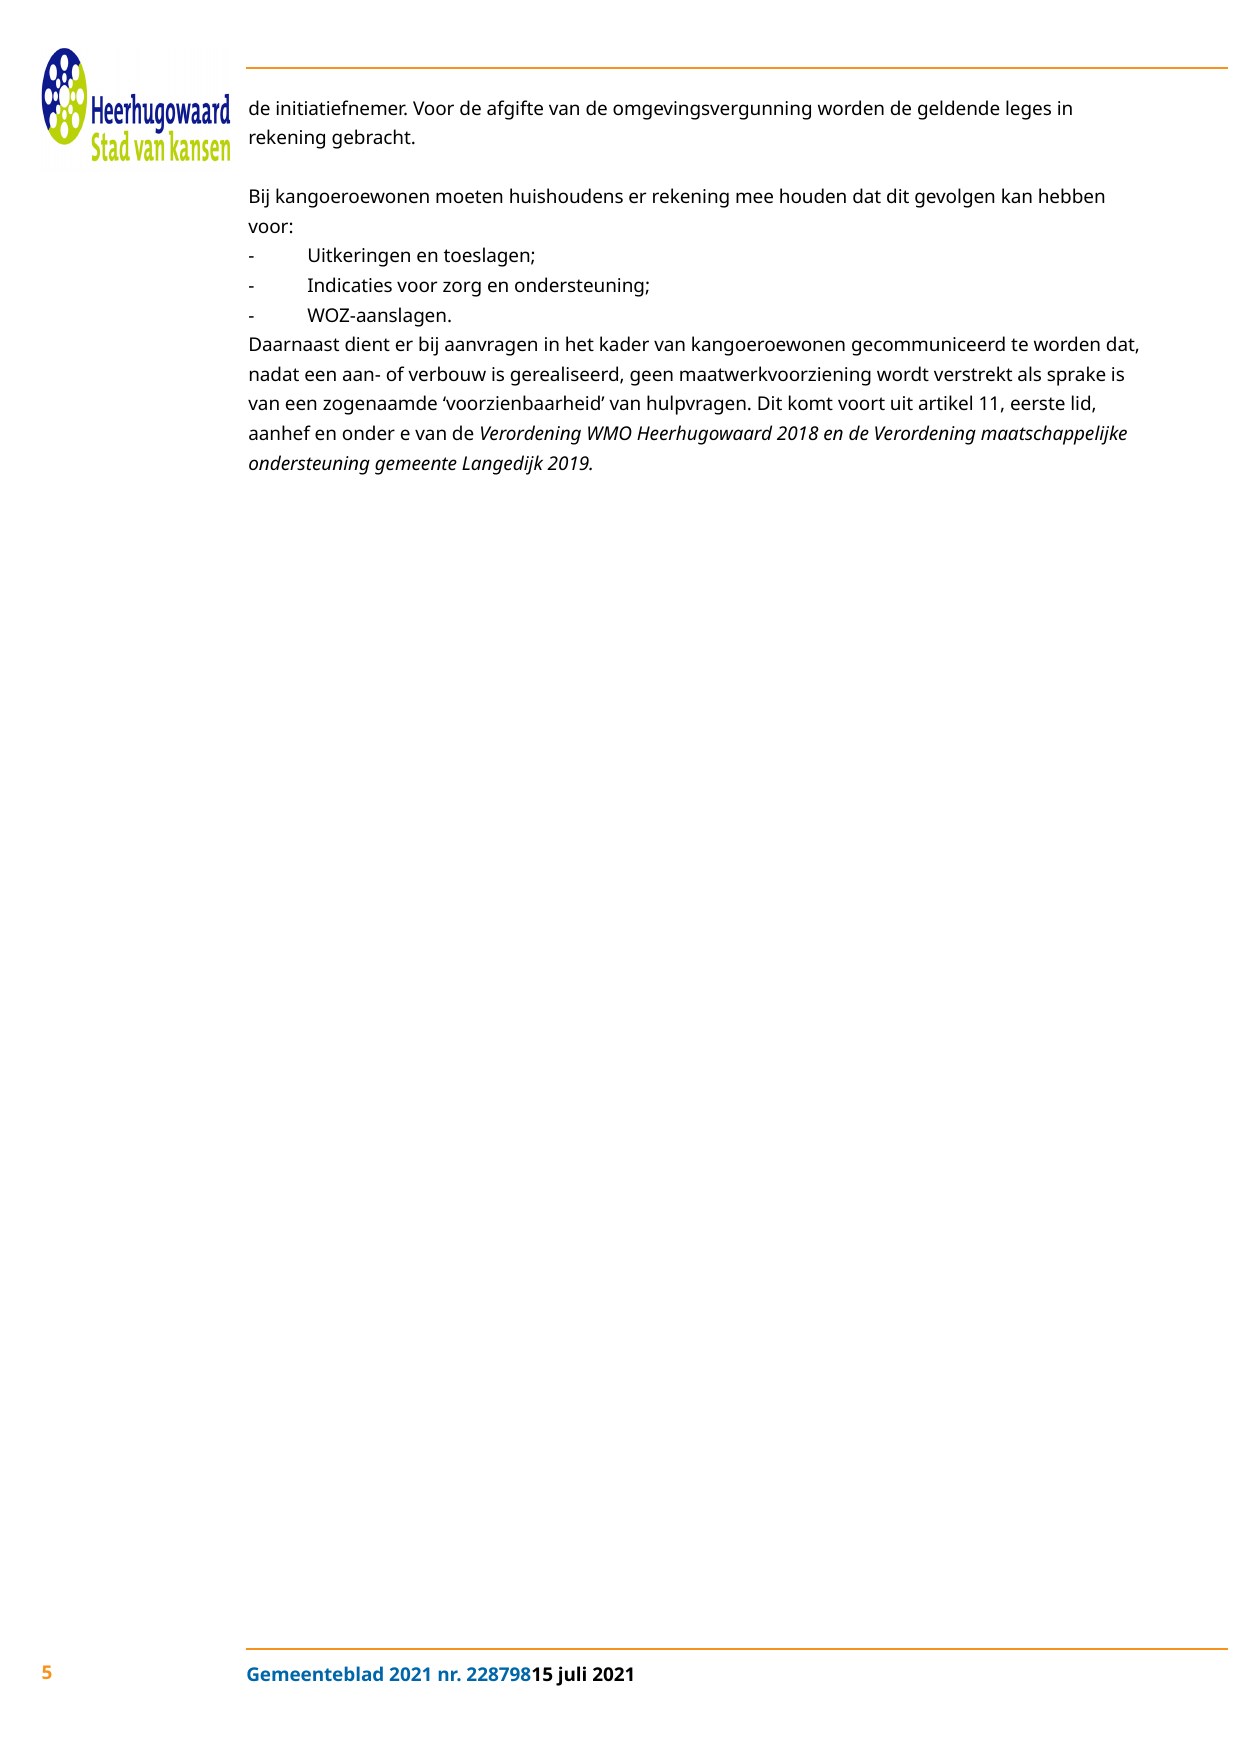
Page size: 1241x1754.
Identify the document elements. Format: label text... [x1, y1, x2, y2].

list WOZ-aanslagen. [248, 302, 1152, 328]
text Bij kangoeroewonen moeten huishoudens er rekening mee houden dat dit gevolgen kan hebben voor: [248, 183, 1152, 239]
picture [41, 47, 231, 172]
list Indicaties voor zorg en ondersteuning; [248, 272, 1152, 298]
list Uitkeringen en toeslagen; [248, 243, 1152, 268]
text de initiatiefnemer. Voor de afgifte van de omgevingsvergunning worden de geldende leges in rekening gebracht. [248, 95, 1152, 150]
text Daarnaast dient er bij aanvragen in het kader van kangoeroewonen gecommuniceerd te worden dat, nadat een aan- of verbouw is gerealiseerd, geen maatwerkvoorziening wordt verstrekt als sprake is van een zogenaamde ‘voorzienbaarheid’ van hulpvragen. Dit komt voort uit artikel 11, eerste lid, aanhef en onder e van de Verordening WMO Heerhugowaard 2018 en de Verordening maatschappelijke ondersteuning gemeente Langedijk 2019. [248, 331, 1152, 476]
